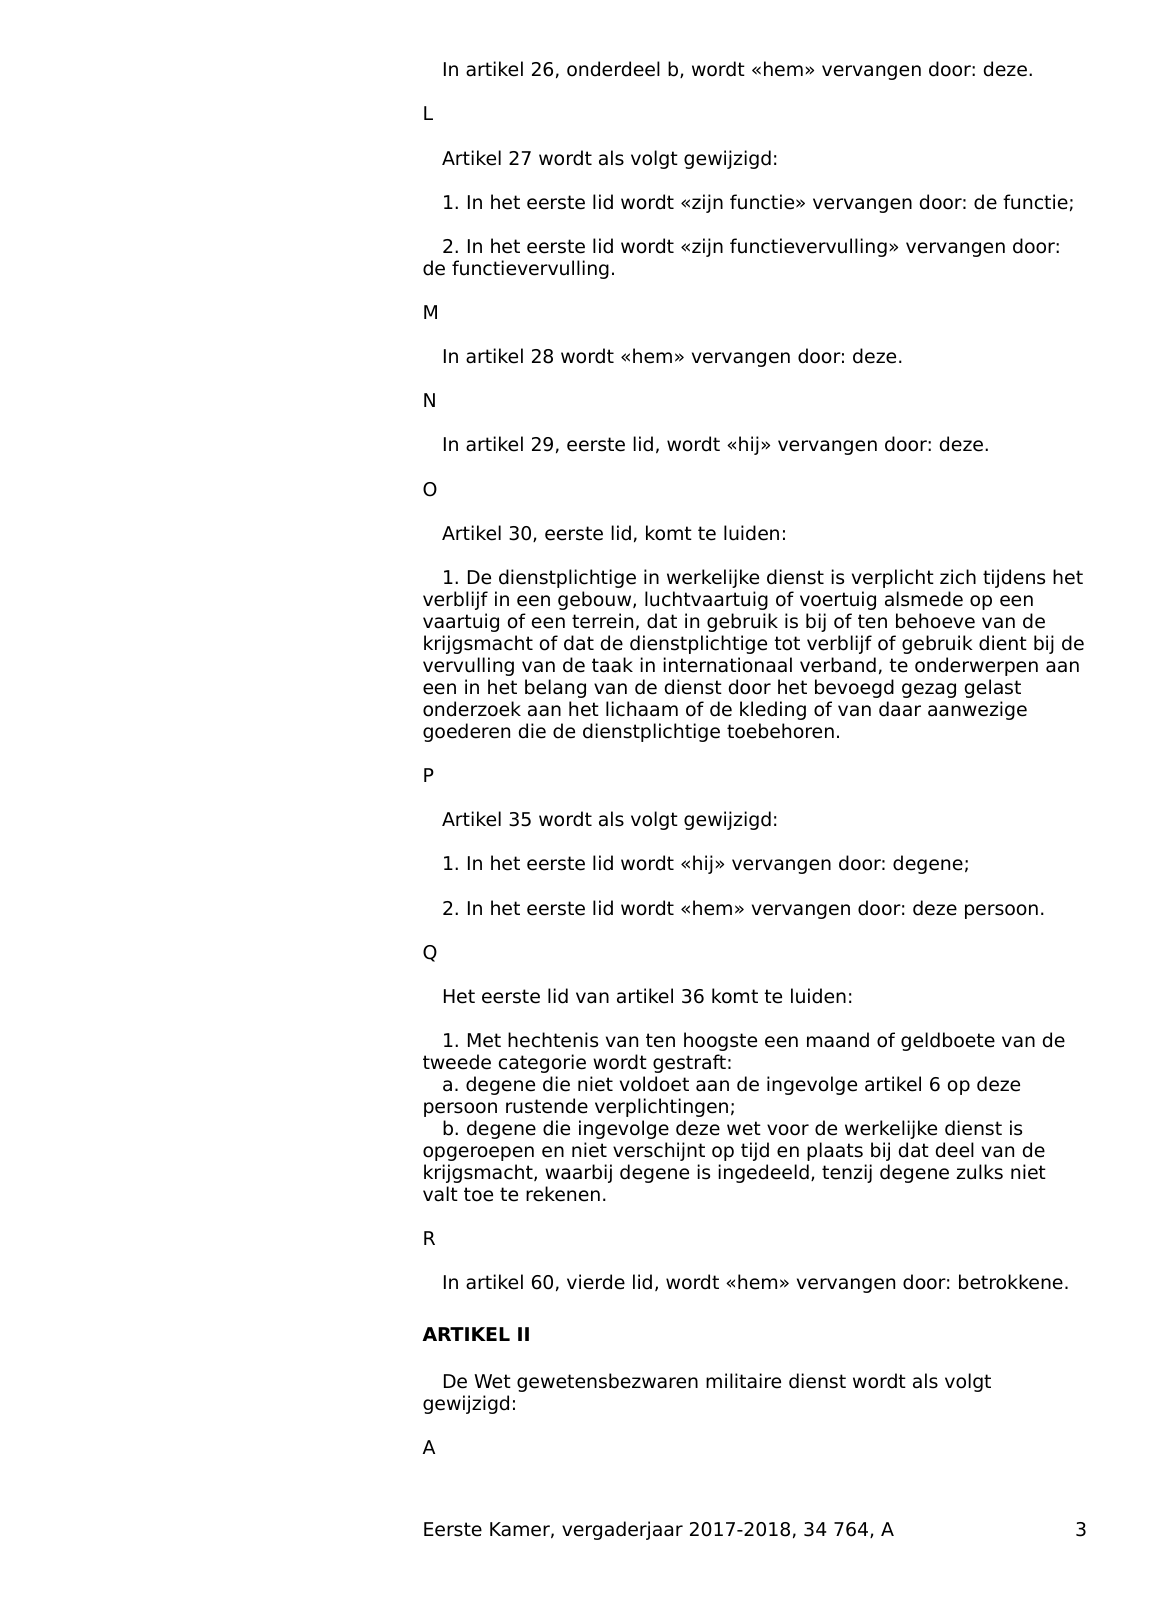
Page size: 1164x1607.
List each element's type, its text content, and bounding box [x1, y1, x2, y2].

text De Wet gewetensbezwaren militaire dienst wordt als volgt gewijzigd: [422, 1371, 1087, 1415]
text Artikel 35 wordt als volgt gewijzigd: [422, 809, 1087, 831]
text A [422, 1437, 1087, 1459]
text M [422, 302, 1087, 324]
text In artikel 26, onderdeel b, wordt «hem» vervangen door: deze. [422, 59, 1087, 81]
text 1. De dienstplichtige in werkelijke dienst is verplicht zich tijdens het verblijf in een gebouw, luchtvaartuig of voertuig alsmede op een vaartuig of een terrein, dat in gebruik is bij of ten behoeve van de krijgsmacht of dat de dienstplichtige tot verblijf of gebruik dient bij de vervulling van de taak in internationaal verband, te onderwerpen aan een in het belang van de dienst door het bevoegd gezag gelast onderzoek aan het lichaam of de kleding of van daar aanwezige goederen die de dienstplichtige toebehoren. [422, 567, 1087, 743]
text L [422, 103, 1087, 125]
text 1. Met hechtenis van ten hoogste een maand of geldboete van de tweede categorie wordt gestraft: [422, 1030, 1087, 1074]
text In artikel 28 wordt «hem» vervangen door: deze. [422, 346, 1087, 368]
text N [422, 390, 1087, 412]
text Q [422, 942, 1087, 963]
text In artikel 60, vierde lid, wordt «hem» vervangen door: betrokkene. [422, 1272, 1087, 1294]
text P [422, 765, 1087, 787]
text In artikel 29, eerste lid, wordt «hij» vervangen door: deze. [422, 434, 1087, 456]
text 2. In het eerste lid wordt «hem» vervangen door: deze persoon. [422, 897, 1087, 919]
text b. degene die ingevolge deze wet voor de werkelijke dienst is opgeroepen en niet verschijnt op tijd en plaats bij dat deel van de krijgsmacht, waarbij degene is ingedeeld, tenzij degene zulks niet valt toe te rekenen. [422, 1118, 1087, 1206]
text Artikel 27 wordt als volgt gewijzigd: [422, 147, 1087, 169]
text 1. In het eerste lid wordt «hij» vervangen door: degene; [422, 853, 1087, 875]
text a. degene die niet voldoet aan de ingevolge artikel 6 op deze persoon rustende verplichtingen; [422, 1074, 1087, 1118]
text R [422, 1228, 1087, 1250]
text Het eerste lid van artikel 36 komt te luiden: [422, 986, 1087, 1008]
text 1. In het eerste lid wordt «zijn functie» vervangen door: de functie; [422, 192, 1087, 213]
text O [422, 478, 1087, 501]
text Artikel 30, eerste lid, komt te luiden: [422, 523, 1087, 545]
subtitle ARTIKEL II [422, 1324, 1087, 1346]
text 2. In het eerste lid wordt «zijn functievervulling» vervangen door: de functievervulling. [422, 236, 1087, 280]
